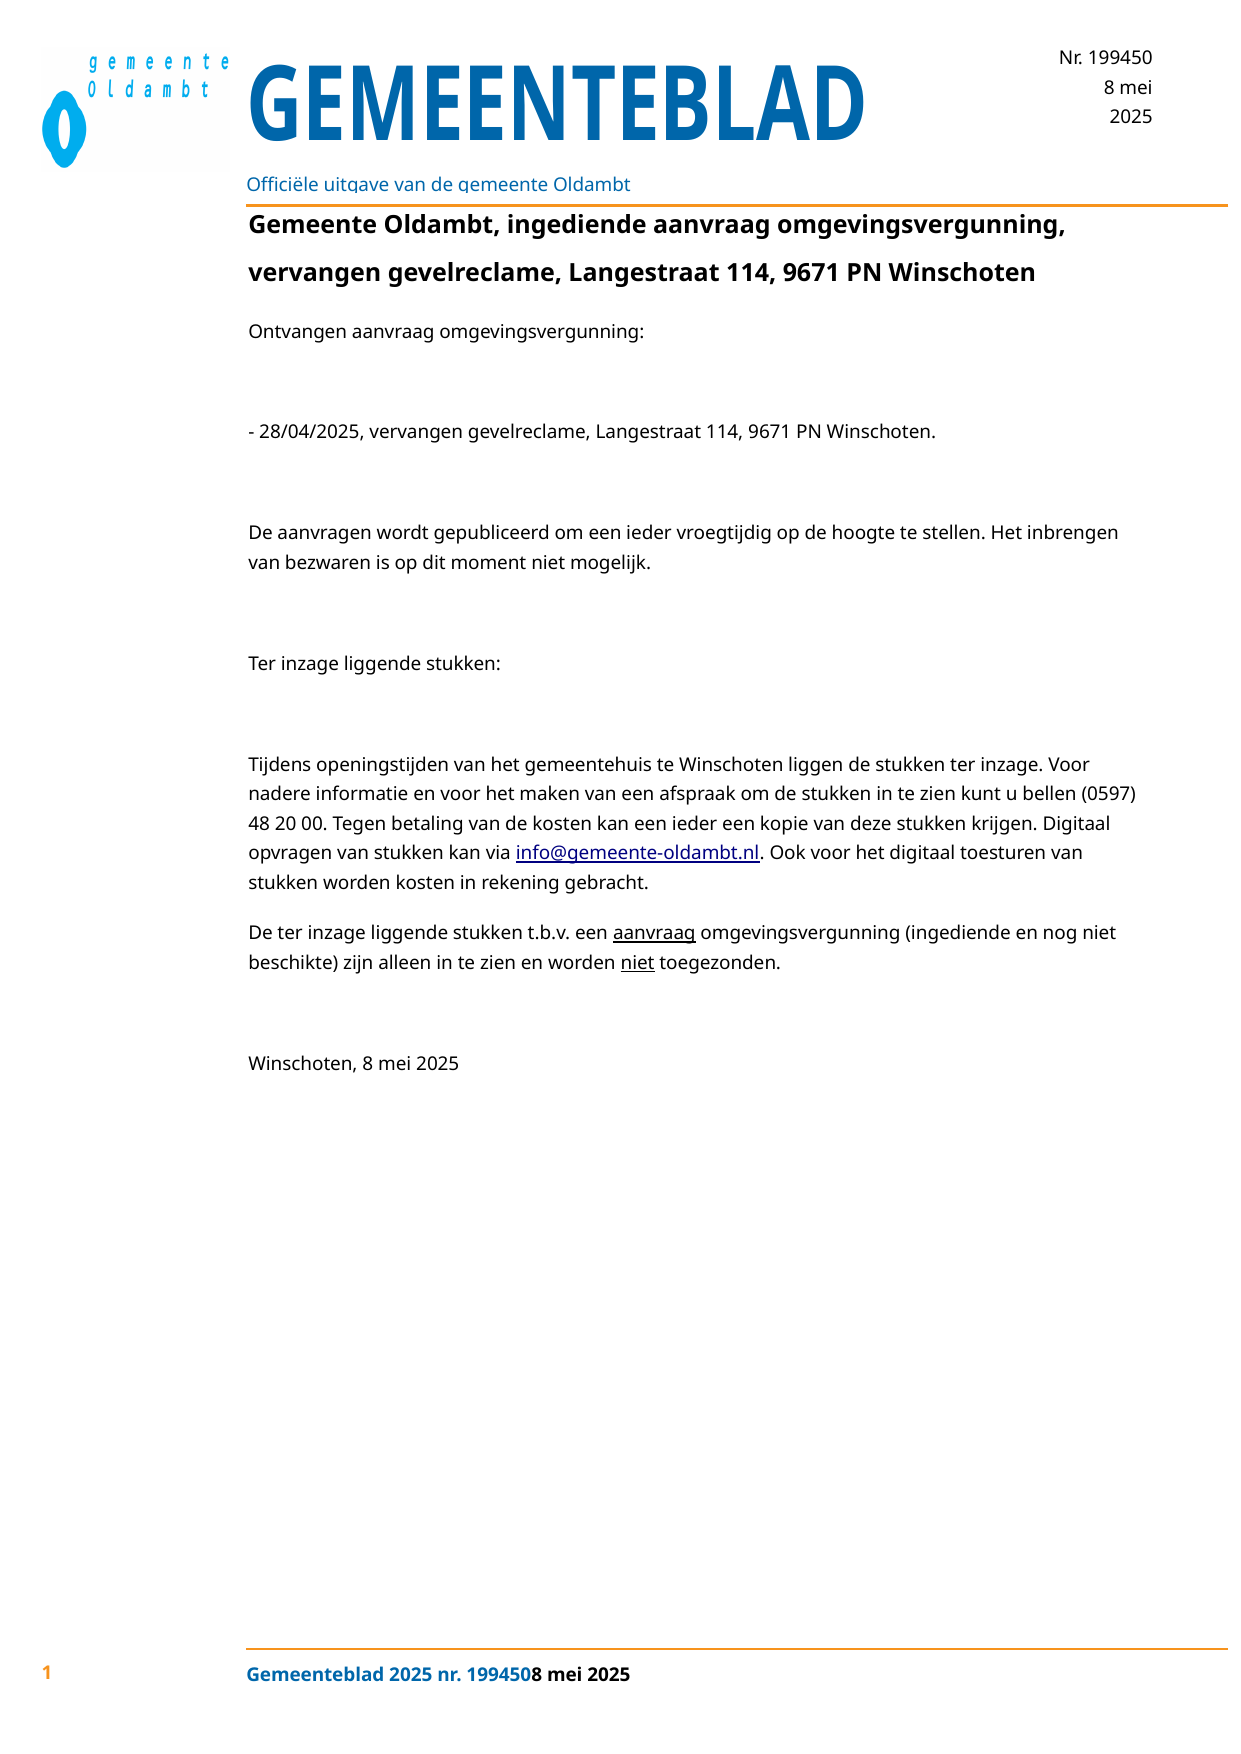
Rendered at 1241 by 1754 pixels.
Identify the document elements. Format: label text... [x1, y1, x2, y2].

text Tijdens openingstijden van het gemeentehuis te Winschoten liggen de stukken ter inzage. Voor nadere informatie en voor het maken van een afspraak om de stukken in te zien kunt u bellen (0597) 48 20 00. Tegen betaling van de kosten kan een ieder een kopie van deze stukken krijgen. Digitaal opvragen van stukken kan via info@gemeente-oldambt.nl. Ook voor het digitaal toesturen van stukken worden kosten in rekening gebracht. [248, 751, 1152, 895]
text De aanvragen wordt gepubliceerd om een ieder vroegtijdig op de hoogte te stellen. Het inbrengen van bezwaren is op dit moment niet mogelijk. [248, 519, 1152, 575]
text De ter inzage liggende stukken t.b.v. een aanvraag omgevingsvergunning (ingediende en nog niet beschikte) zijn alleen in te zien en worden niet toegezonden. [248, 919, 1152, 975]
text Ontvangen aanvraag omgevingsvergunning: [248, 318, 1152, 344]
text Winschoten, 8 mei 2025 [248, 1050, 1152, 1076]
picture [41, 47, 231, 172]
text - 28/04/2025, vervangen gevelreclame, Langestraat 114, 9671 PN Winschoten. [248, 419, 1152, 444]
text Ter inzage liggende stukken: [248, 650, 1152, 676]
text Gemeente Oldambt, ingediende aanvraag omgevingsvergunning, vervangen gevelreclame, Langestraat 114, 9671 PN Winschoten [248, 207, 1152, 288]
